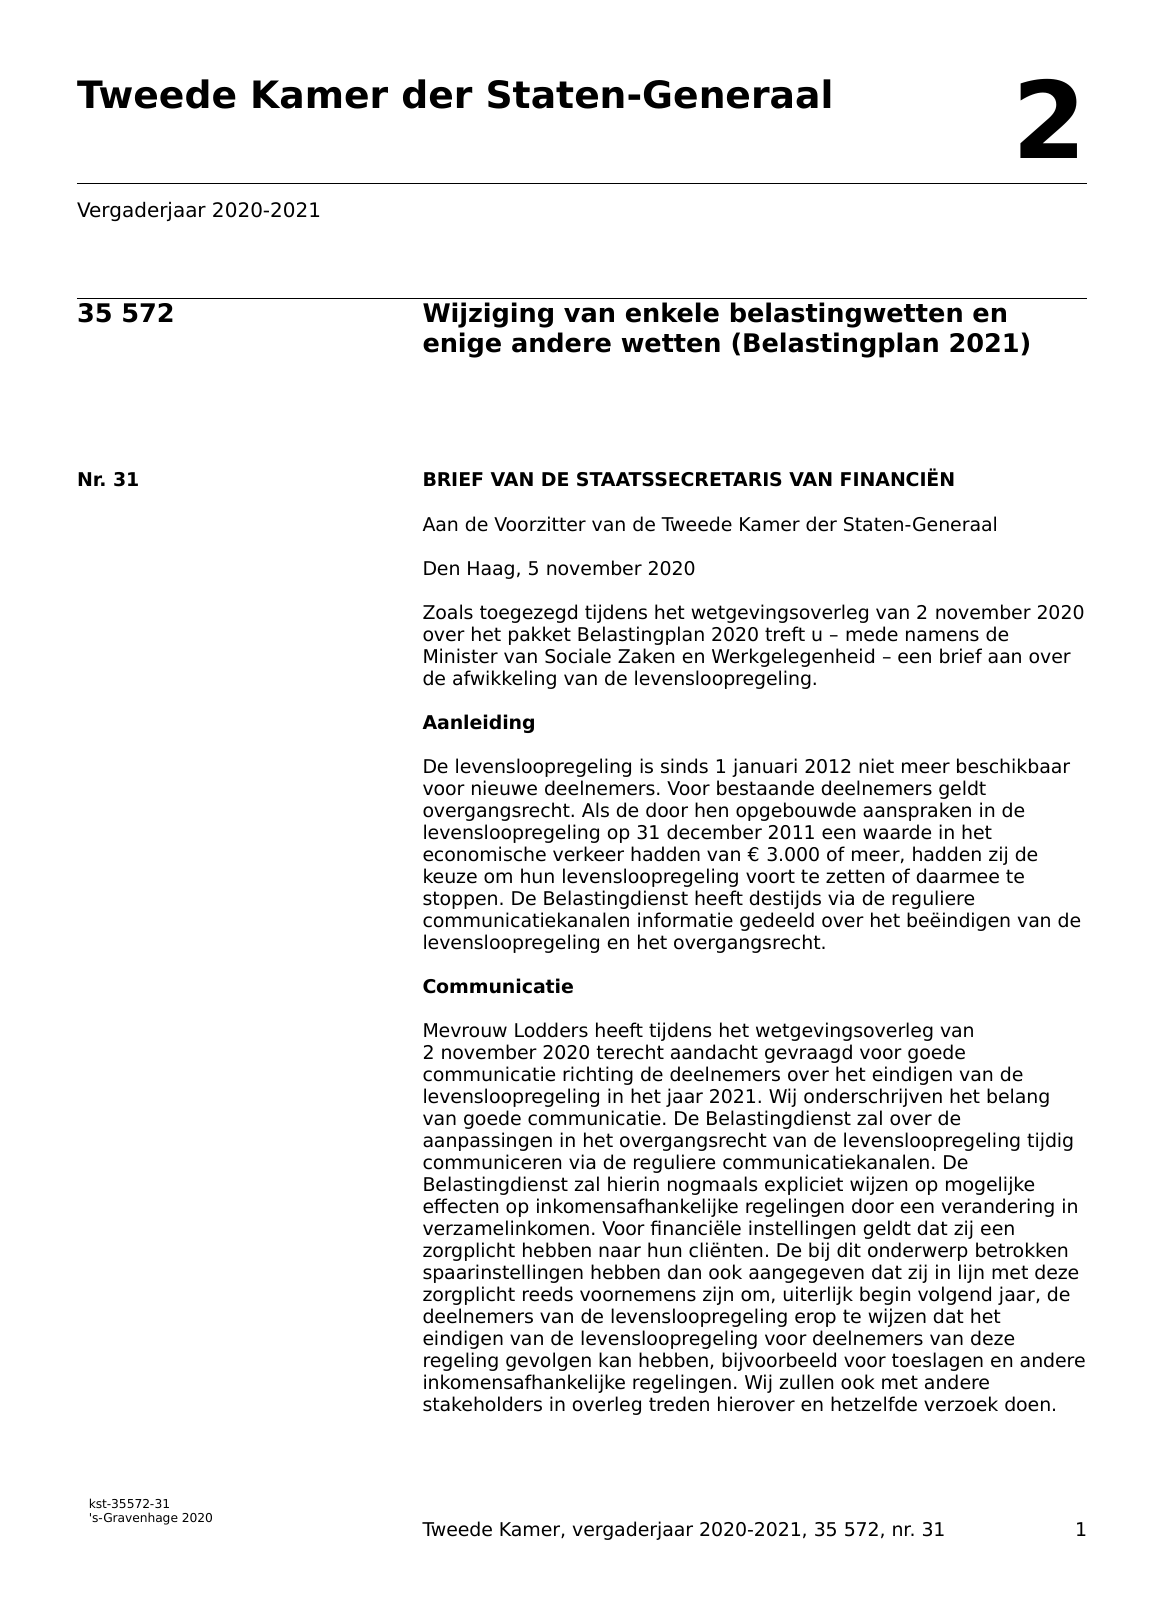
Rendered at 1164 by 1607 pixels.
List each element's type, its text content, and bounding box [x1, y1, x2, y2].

subtitle Communicatie [422, 976, 1087, 998]
subtitle Aanleiding [422, 712, 1087, 734]
text Mevrouw Lodders heeft tijdens het wetgevingsoverleg van 2 november 2020 terecht aandacht gevraagd voor goede communicatie richting de deelnemers over het eindigen van de levensloopregeling in het jaar 2021. Wij onderschrijven het belang van goede communicatie. De Belastingdienst zal over de aanpassingen in het overgangsrecht van de levensloopregeling tijdig communiceren via de reguliere communicatiekanalen. De Belastingdienst zal hierin nogmaals expliciet wijzen op mogelijke effecten op inkomensafhankelijke regelingen door een verandering in verzamelinkomen. Voor financiële instellingen geldt dat zij een zorgplicht hebben naar hun cliënten. De bij dit onderwerp betrokken spaarinstellingen hebben dan ook aangegeven dat zij in lijn met deze zorgplicht reeds voornemens zijn om, uiterlijk begin volgend jaar, de deelnemers van de levensloopregeling erop te wijzen dat het eindigen van de levensloopregeling voor deelnemers van deze regeling gevolgen kan hebben, bijvoorbeeld voor toeslagen en andere inkomensafhankelijke regelingen. Wij zullen ook met andere stakeholders in overleg treden hierover en hetzelfde verzoek doen. [422, 1020, 1087, 1416]
text Den Haag, 5 november 2020 [422, 558, 1087, 580]
text Zoals toegezegd tijdens het wetgevingsoverleg van 2 november 2020 over het pakket Belastingplan 2020 treft u – mede namens de Minister van Sociale Zaken en Werkgelegenheid – een brief aan over de afwikkeling van de levensloopregeling. [422, 602, 1087, 690]
text kst-35572-31 [88, 1497, 323, 1511]
text Aan de Voorzitter van de Tweede Kamer der Staten-Generaal [422, 513, 1087, 536]
table_cell Vergaderjaar 2020-2021 [77, 184, 1087, 298]
table_header 2 [886, 59, 1087, 183]
table_header Tweede Kamer der Staten-Generaal [77, 59, 886, 183]
subtitle 35 572 Wijziging van enkele belastingwetten en enige andere wetten (Belastingplan 2021) [77, 299, 1087, 358]
subtitle Nr. 31 BRIEF VAN DE STAATSSECRETARIS VAN FINANCIËN [77, 469, 1087, 491]
text De levensloopregeling is sinds 1 januari 2012 niet meer beschikbaar voor nieuwe deelnemers. Voor bestaande deelnemers geldt overgangsrecht. Als de door hen opgebouwde aanspraken in de levensloopregeling op 31 december 2011 een waarde in het economische verkeer hadden van € 3.000 of meer, hadden zij de keuze om hun levensloopregeling voort te zetten of daarmee te stoppen. De Belastingdienst heeft destijds via de reguliere communicatiekanalen informatie gedeeld over het beëindigen van de levensloopregeling en het overgangsrecht. [422, 756, 1087, 954]
text 's-Gravenhage 2020 [88, 1511, 323, 1525]
